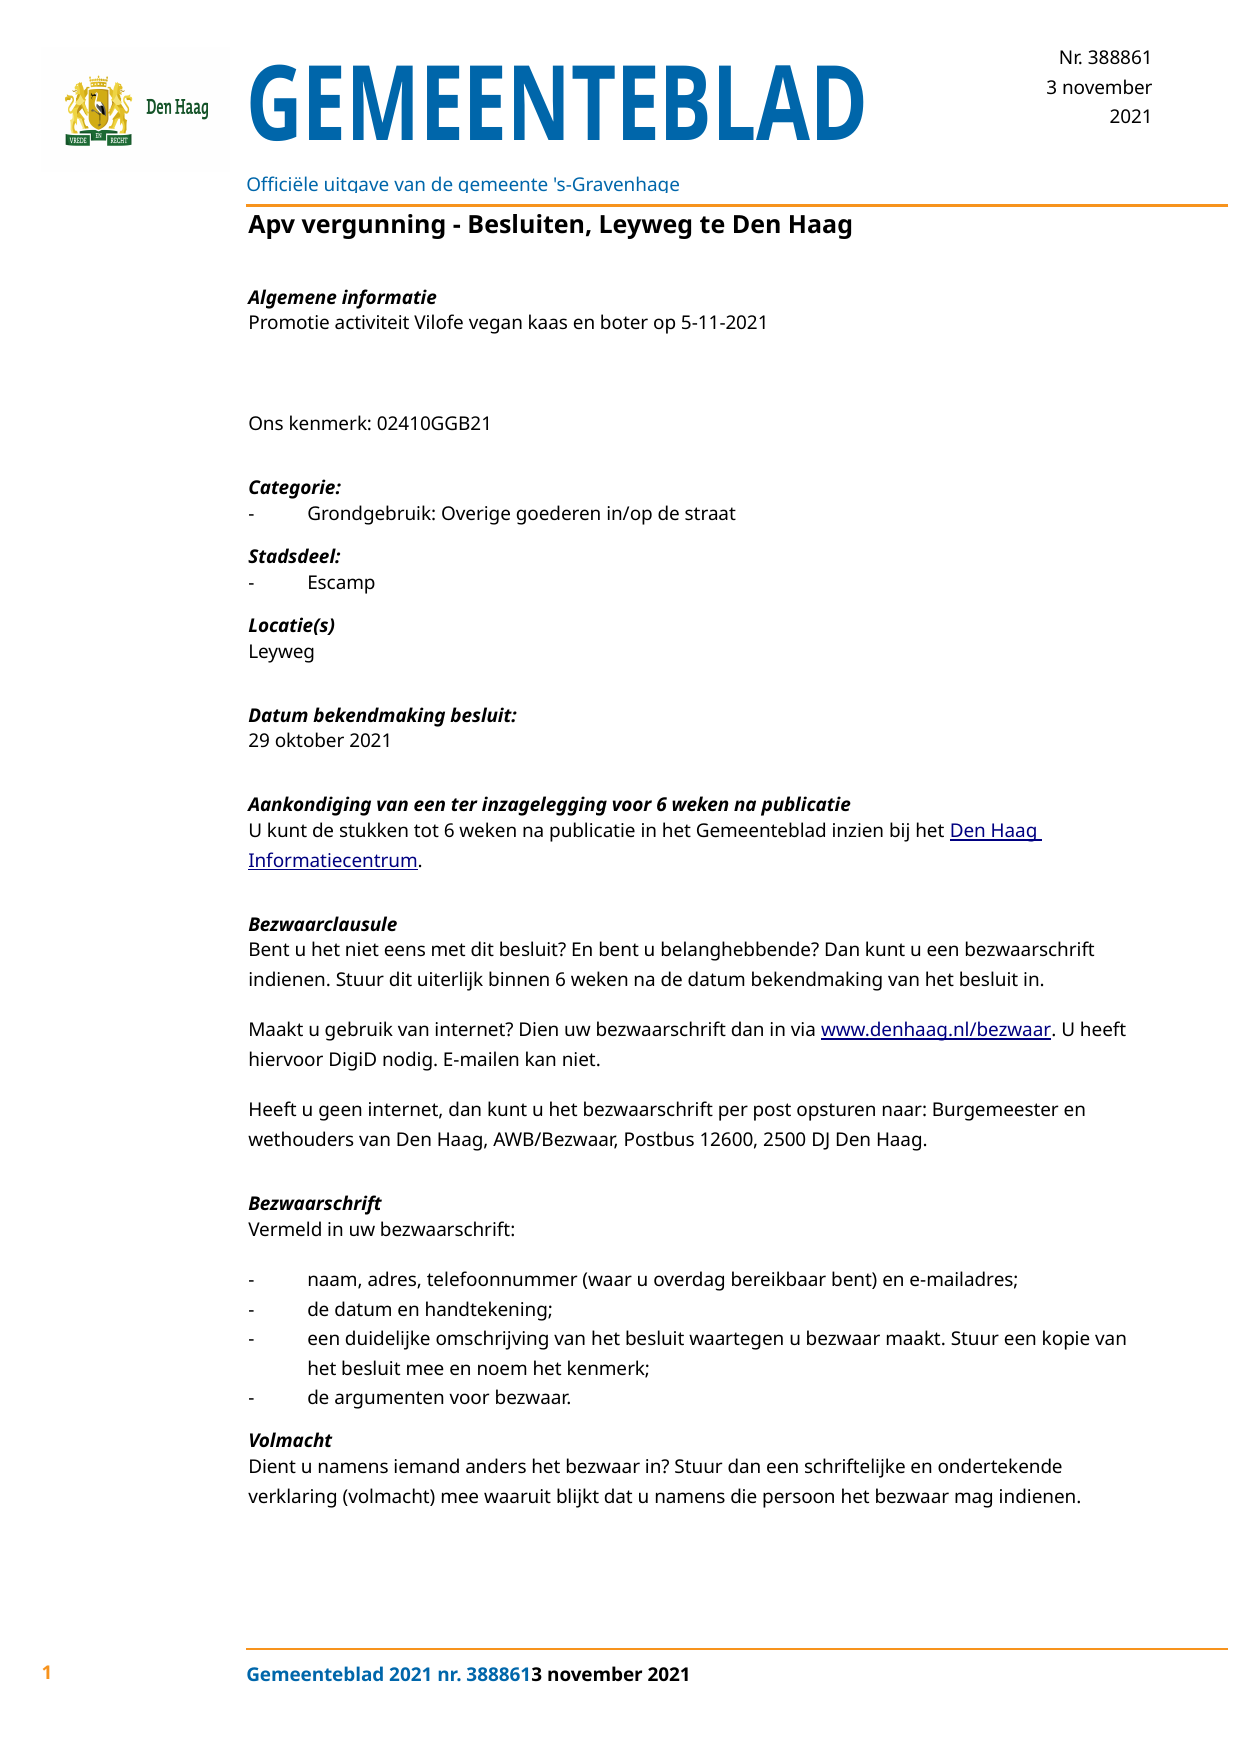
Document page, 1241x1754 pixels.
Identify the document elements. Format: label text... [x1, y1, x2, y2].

text Aankondiging van een ter inzagelegging voor 6 weken na publicatie [248, 791, 1152, 817]
text Apv vergunning - Besluiten, Leyweg te Den Haag [248, 207, 1152, 241]
text Promotie activiteit Vilofe vegan kaas en boter op 5-11-2021 [248, 309, 1152, 335]
picture [41, 47, 231, 172]
text Stadsdeel: [248, 543, 1152, 569]
text Vermeld in uw bezwaarschrift: [248, 1216, 1152, 1241]
list Escamp [248, 569, 1152, 595]
list de datum en handtekening; [248, 1296, 1152, 1321]
text Bezwaarschrift [248, 1190, 1152, 1216]
text Heeft u geen internet, dan kunt u het bezwaarschrift per post opsturen naar: Burgemeester en wethouders van Den Haag, AWB/Bezwaar, Postbus 12600, 2500 DJ Den Haag. [248, 1096, 1152, 1152]
text Locatie(s) [248, 612, 1152, 638]
list Grondgebruik: Overige goederen in/op de straat [248, 500, 1152, 526]
text Categorie: [248, 474, 1152, 500]
text Leyweg [248, 638, 1152, 663]
text Bent u het niet eens met dit besluit? En bent u belanghebbende? Dan kunt u een bezwaarschrift indienen. Stuur dit uiterlijk binnen 6 weken na de datum bekendmaking van het besluit in. [248, 936, 1152, 992]
text 29 oktober 2021 [248, 727, 1152, 753]
text Bezwaarclausule [248, 911, 1152, 936]
text Maakt u gebruik van internet? Dien uw bezwaarschrift dan in via www.denhaag.nl/bezwaar. U heeft hiervoor DigiD nodig. E-mailen kan niet. [248, 1016, 1152, 1072]
text Ons kenmerk: 02410GGB21 [248, 410, 1152, 436]
text Dient u namens iemand anders het bezwaar in? Stuur dan een schriftelijke en ondertekende verklaring (volmacht) mee waaruit blijkt dat u namens die persoon het bezwaar mag indienen. [248, 1453, 1152, 1509]
list naam, adres, telefoonnummer (waar u overdag bereikbaar bent) en e-mailadres; [248, 1266, 1152, 1292]
list een duidelijke omschrijving van het besluit waartegen u bezwaar maakt. Stuur een kopie van het besluit mee en noem het kenmerk; [248, 1325, 1152, 1381]
text Algemene informatie [248, 284, 1152, 309]
text Volmacht [248, 1428, 1152, 1453]
text U kunt de stukken tot 6 weken na publicatie in het Gemeenteblad inzien bij het Den Haag Informatiecentrum. [248, 817, 1152, 872]
text Datum bekendmaking besluit: [248, 702, 1152, 727]
list de argumenten voor bezwaar. [248, 1384, 1152, 1410]
